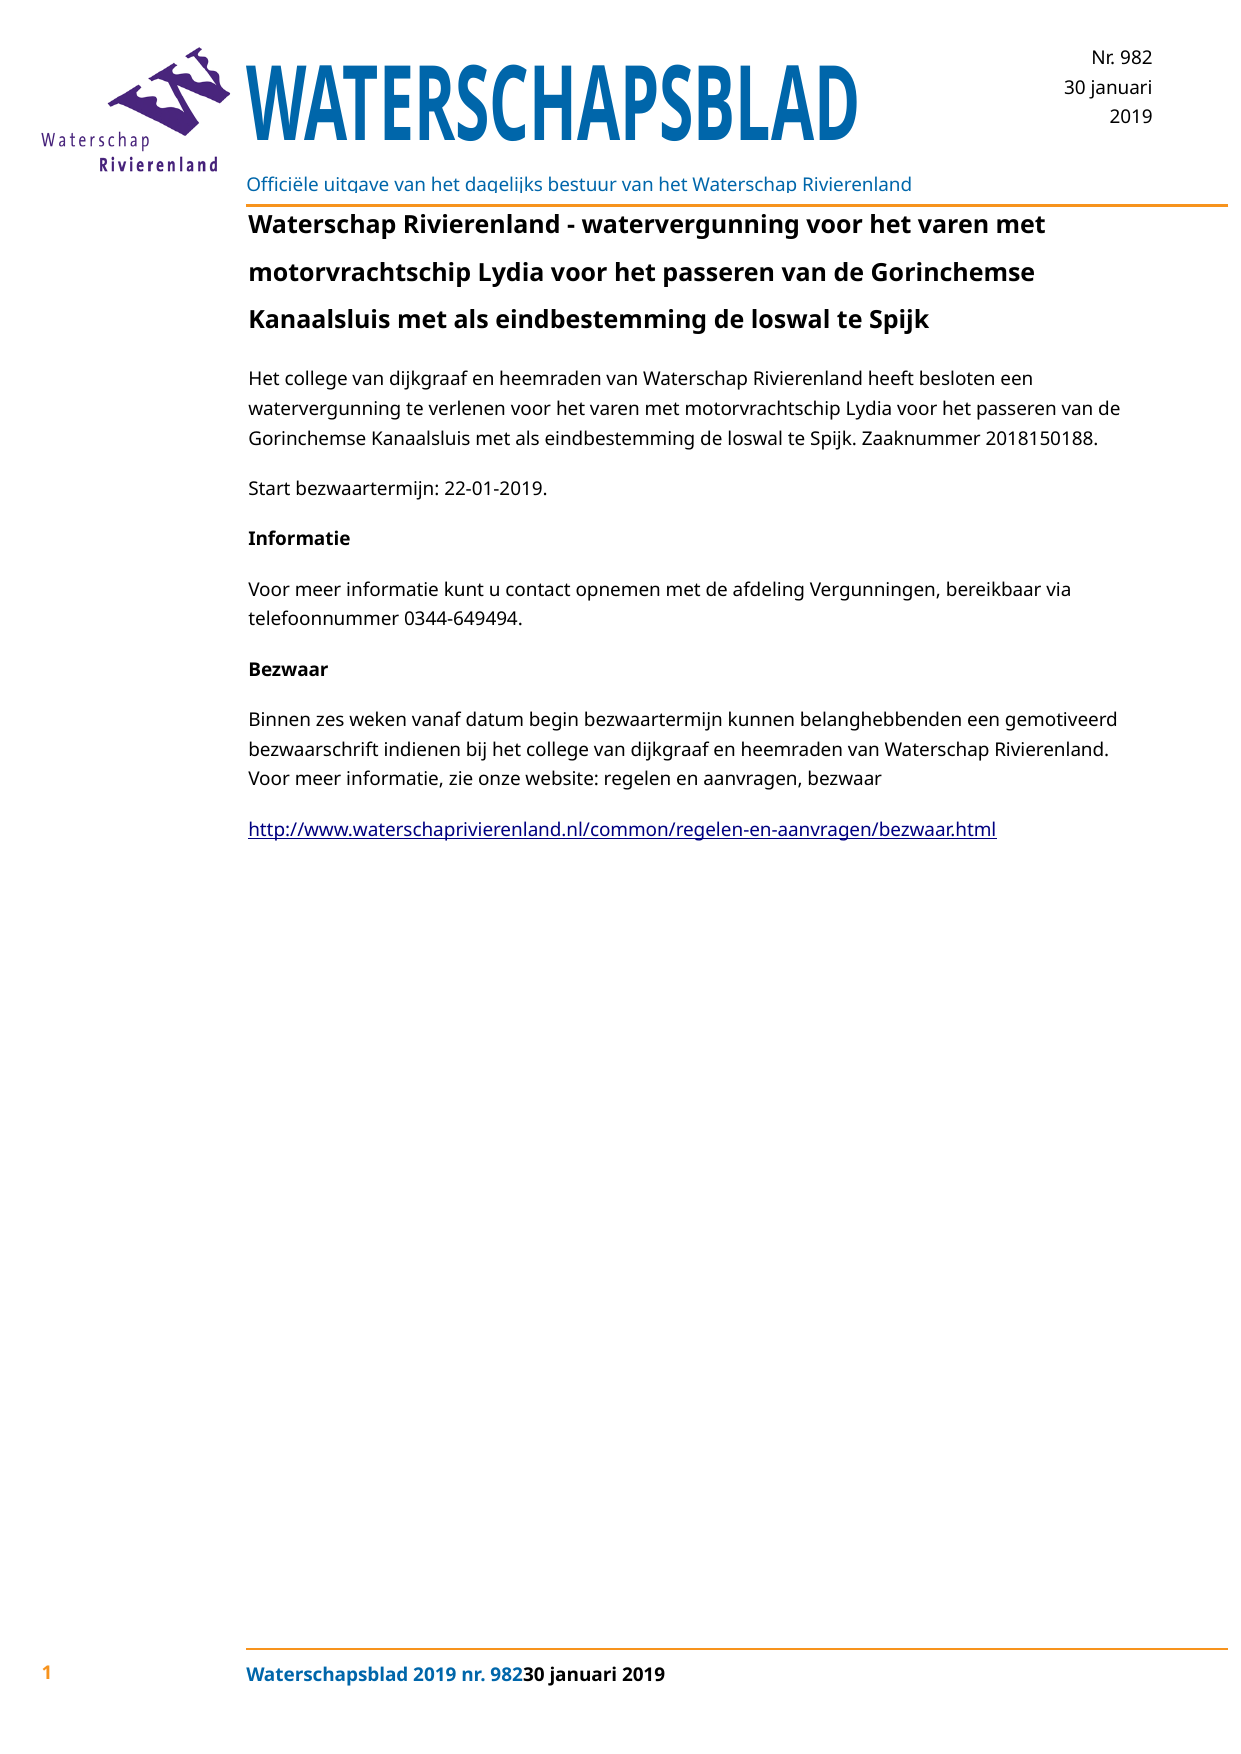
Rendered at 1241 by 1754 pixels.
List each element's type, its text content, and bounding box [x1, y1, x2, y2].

text Bezwaar [248, 656, 1152, 682]
text Voor meer informatie kunt u contact opnemen met de afdeling Vergunningen, bereikbaar via telefoonnummer 0344-649494. [248, 576, 1152, 631]
text Waterschap Rivierenland - watervergunning voor het varen met motorvrachtschip Lydia voor het passeren van de Gorinchemse Kanaalsluis met als eindbestemming de loswal te Spijk [248, 207, 1152, 336]
text Het college van dijkgraaf en heemraden van Waterschap Rivierenland heeft besloten een watervergunning te verlenen voor het varen met motorvrachtschip Lydia voor het passeren van de Gorinchemse Kanaalsluis met als eindbestemming de loswal te Spijk. Zaaknummer 2018150188. [248, 366, 1152, 450]
picture [41, 47, 231, 172]
text Start bezwaartermijn: 22-01-2019. [248, 475, 1152, 501]
text http://www.waterschaprivierenland.nl/common/regelen-en-aanvragen/bezwaar.html [248, 816, 1152, 842]
text Binnen zes weken vanaf datum begin bezwaartermijn kunnen belanghebbenden een gemotiveerd bezwaarschrift indienen bij het college van dijkgraaf en heemraden van Waterschap Rivierenland. Voor meer informatie, zie onze website: regelen en aanvragen, bezwaar [248, 706, 1152, 791]
text Informatie [248, 526, 1152, 551]
